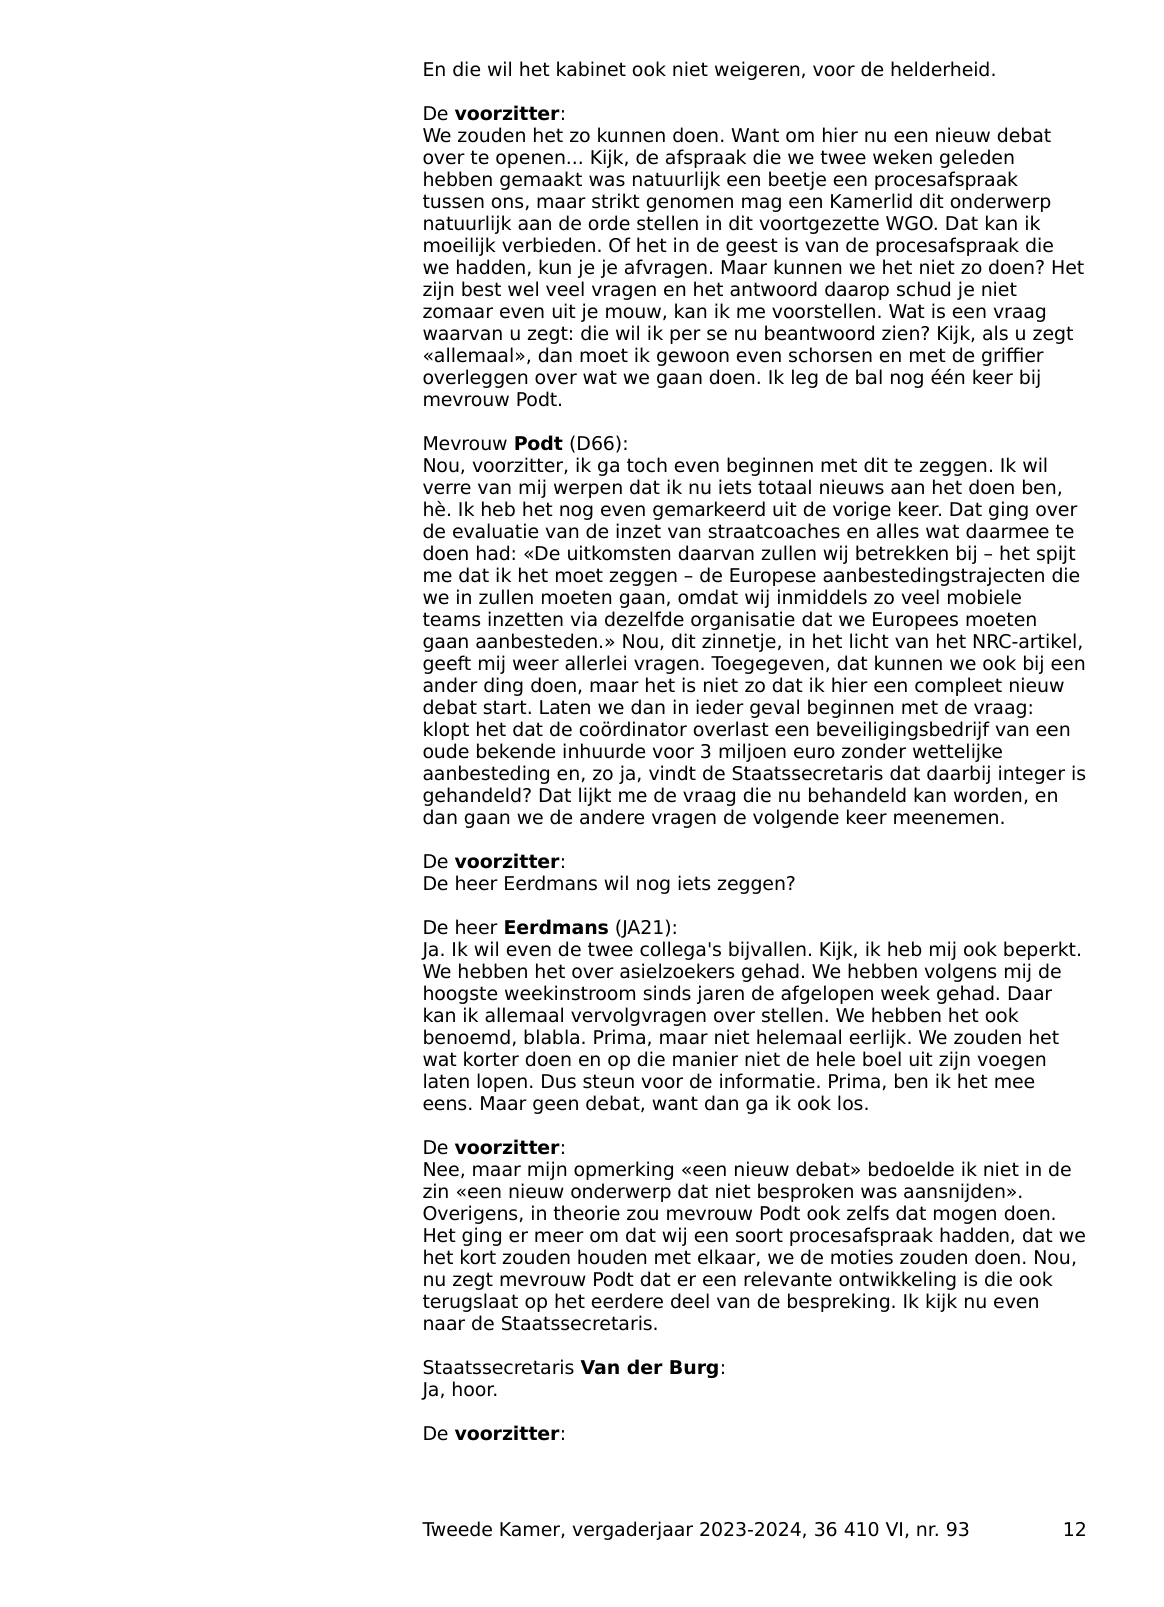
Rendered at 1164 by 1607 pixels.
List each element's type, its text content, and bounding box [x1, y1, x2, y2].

text Ja. Ik wil even de twee collega's bijvallen. Kijk, ik heb mij ook beperkt. We hebben het over asielzoekers gehad. We hebben volgens mij de hoogste weekinstroom sinds jaren de afgelopen week gehad. Daar kan ik allemaal vervolgvragen over stellen. We hebben het ook benoemd, blabla. Prima, maar niet helemaal eerlijk. We zouden het wat korter doen en op die manier niet de hele boel uit zijn voegen laten lopen. Dus steun voor de informatie. Prima, ben ik het mee eens. Maar geen debat, want dan ga ik ook los. [422, 939, 1087, 1115]
text Staatssecretaris Van der Burg: [422, 1357, 1087, 1379]
text Nee, maar mijn opmerking «een nieuw debat» bedoelde ik niet in de zin «een nieuw onderwerp dat niet besproken was aansnijden». Overigens, in theorie zou mevrouw Podt ook zelfs dat mogen doen. Het ging er meer om dat wij een soort procesafspraak hadden, dat we het kort zouden houden met elkaar, we de moties zouden doen. Nou, nu zegt mevrouw Podt dat er een relevante ontwikkeling is die ook terugslaat op het eerdere deel van de bespreking. Ik kijk nu even naar de Staatssecretaris. [422, 1159, 1087, 1335]
text Nou, voorzitter, ik ga toch even beginnen met dit te zeggen. Ik wil verre van mij werpen dat ik nu iets totaal nieuws aan het doen ben, hè. Ik heb het nog even gemarkeerd uit de vorige keer. Dat ging over de evaluatie van de inzet van straatcoaches en alles wat daarmee te doen had: «De uitkomsten daarvan zullen wij betrekken bij – het spijt me dat ik het moet zeggen – de Europese aanbestedingstrajecten die we in zullen moeten gaan, omdat wij inmiddels zo veel mobiele teams inzetten via dezelfde organisatie dat we Europees moeten gaan aanbesteden.» Nou, dit zinnetje, in het licht van het NRC-artikel, geeft mij weer allerlei vragen. Toegegeven, dat kunnen we ook bij een ander ding doen, maar het is niet zo dat ik hier een compleet nieuw debat start. Laten we dan in ieder geval beginnen met de vraag: klopt het dat de coördinator overlast een beveiligingsbedrijf van een oude bekende inhuurde voor 3 miljoen euro zonder wettelijke aanbesteding en, zo ja, vindt de Staatssecretaris dat daarbij integer is gehandeld? Dat lijkt me de vraag die nu behandeld kan worden, en dan gaan we de andere vragen de volgende keer meenemen. [422, 455, 1087, 829]
text De voorzitter: [422, 1423, 1087, 1445]
text Ja, hoor. [422, 1379, 1087, 1401]
text We zouden het zo kunnen doen. Want om hier nu een nieuw debat over te openen... Kijk, de afspraak die we twee weken geleden hebben gemaakt was natuurlijk een beetje een procesafspraak tussen ons, maar strikt genomen mag een Kamerlid dit onderwerp natuurlijk aan de orde stellen in dit voortgezette WGO. Dat kan ik moeilijk verbieden. Of het in de geest is van de procesafspraak die we hadden, kun je je afvragen. Maar kunnen we het niet zo doen? Het zijn best wel veel vragen en het antwoord daarop schud je niet zomaar even uit je mouw, kan ik me voorstellen. Wat is een vraag waarvan u zegt: die wil ik per se nu beantwoord zien? Kijk, als u zegt «allemaal», dan moet ik gewoon even schorsen en met de griffier overleggen over wat we gaan doen. Ik leg de bal nog één keer bij mevrouw Podt. [422, 125, 1087, 411]
text De voorzitter: [422, 103, 1087, 125]
text Mevrouw Podt (D66): [422, 433, 1087, 455]
text De heer Eerdmans wil nog iets zeggen? [422, 873, 1087, 895]
text De heer Eerdmans (JA21): [422, 917, 1087, 939]
text En die wil het kabinet ook niet weigeren, voor de helderheid. [422, 59, 1087, 81]
text De voorzitter: [422, 851, 1087, 873]
text De voorzitter: [422, 1137, 1087, 1159]
